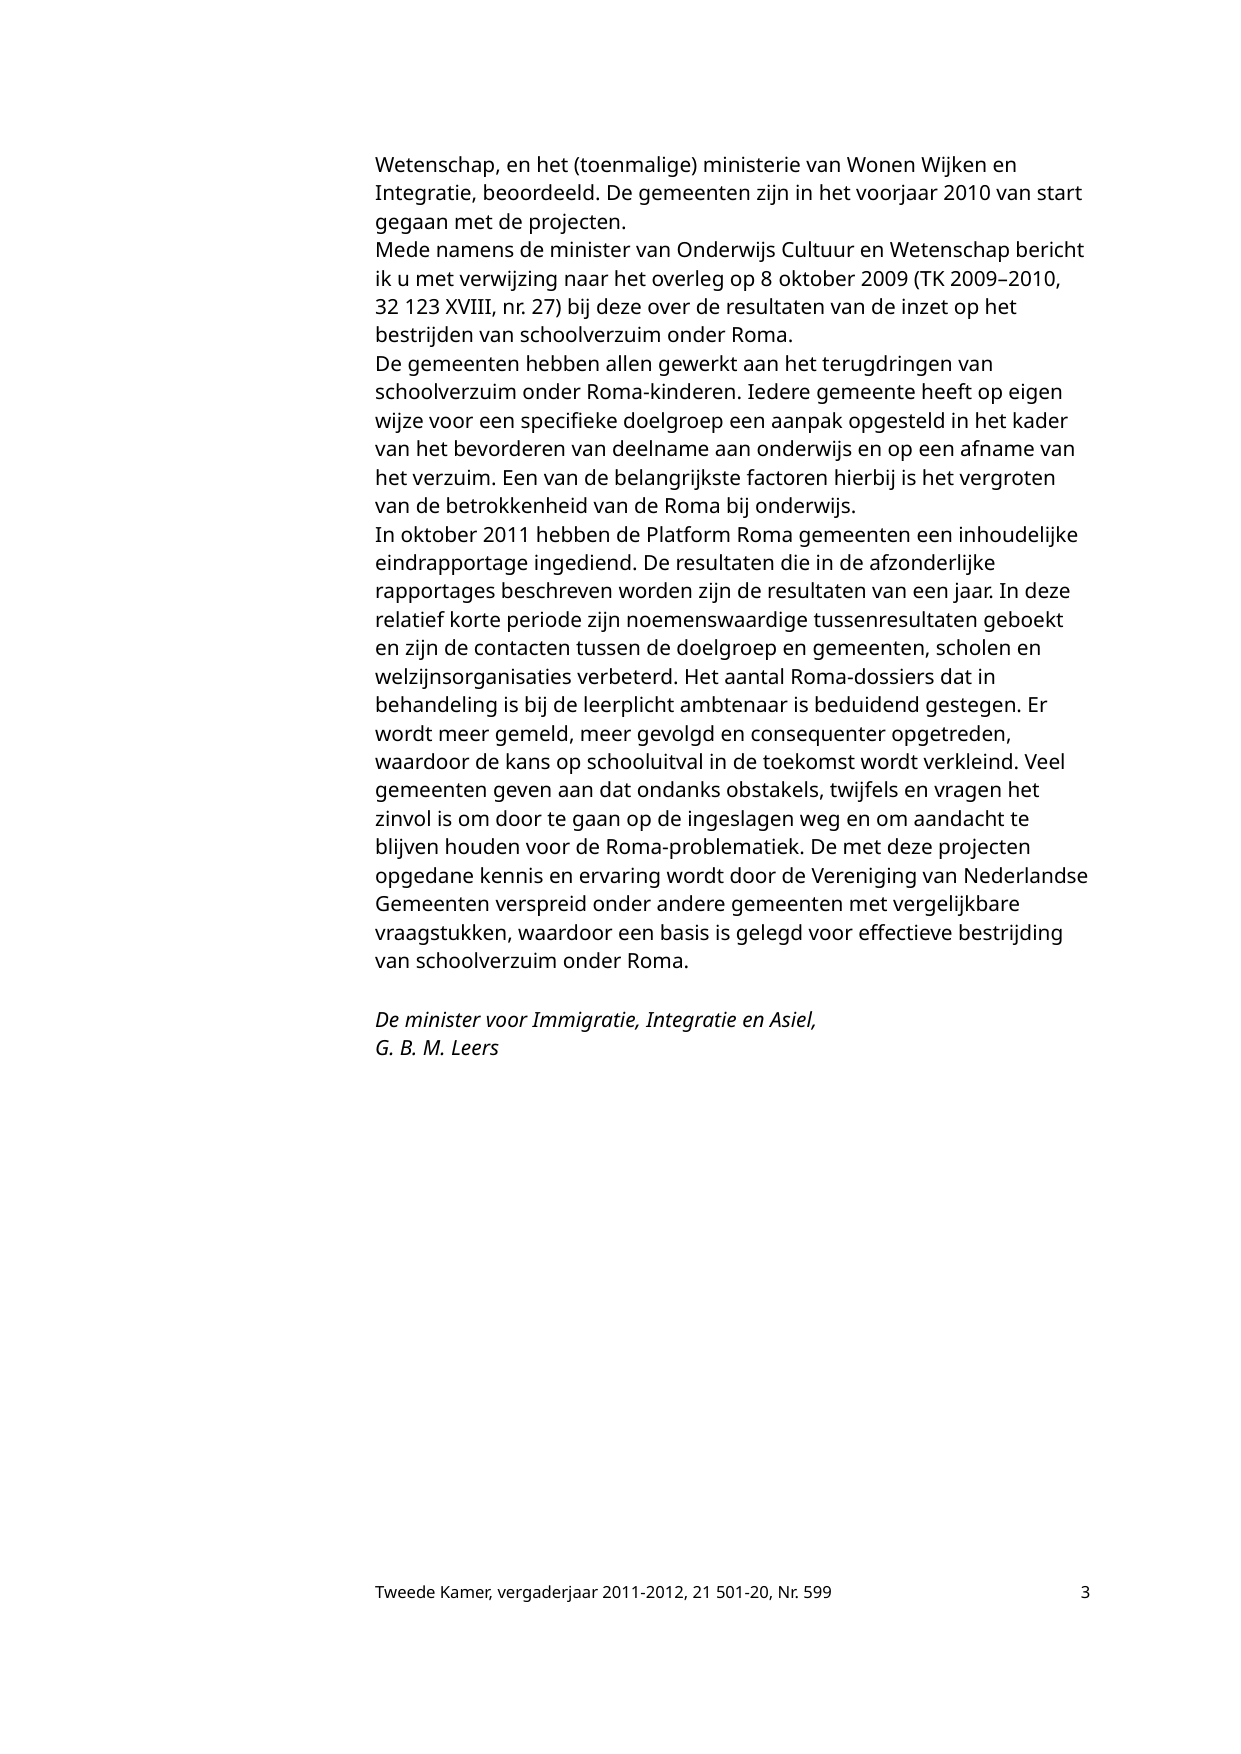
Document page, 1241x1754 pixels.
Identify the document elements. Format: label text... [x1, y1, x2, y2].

text De gemeenten hebben allen gewerkt aan het terugdringen van schoolverzuim onder Roma-kinderen. Iedere gemeente heeft op eigen wijze voor een specifieke doelgroep een aanpak opgesteld in het kader van het bevorderen van deelname aan onderwijs en op een afname van het verzuim. Een van de belangrijkste factoren hierbij is het vergroten van de betrokkenheid van de Roma bij onderwijs. [375, 349, 1090, 520]
text De minister voor Immigratie, Integratie en Asiel, [375, 1005, 1090, 1033]
text In oktober 2011 hebben de Platform Roma gemeenten een inhoudelijke eindrapportage ingediend. De resultaten die in de afzonderlijke rapportages beschreven worden zijn de resultaten van een jaar. In deze relatief korte periode zijn noemenswaardige tussenresultaten geboekt en zijn de contacten tussen de doelgroep en gemeenten, scholen en welzijnsorganisaties verbeterd. Het aantal Roma-dossiers dat in behandeling is bij de leerplicht ambtenaar is beduidend gestegen. Er wordt meer gemeld, meer gevolgd en consequenter opgetreden, waardoor de kans op schooluitval in de toekomst wordt verkleind. Veel gemeenten geven aan dat ondanks obstakels, twijfels en vragen het zinvol is om door te gaan op de ingeslagen weg en om aandacht te blijven houden voor de Roma-problematiek. De met deze projecten opgedane kennis en ervaring wordt door de Vereniging van Nederlandse Gemeenten verspreid onder andere gemeenten met vergelijkbare vraagstukken, waardoor een basis is gelegd voor effectieve bestrijding van schoolverzuim onder Roma. [375, 520, 1090, 975]
text Mede namens de minister van Onderwijs Cultuur en Wetenschap bericht ik u met verwijzing naar het overleg op 8 oktober 2009 (TK 2009–2010, 32 123 XVIII, nr. 27) bij deze over de resultaten van de inzet op het bestrijden van schoolverzuim onder Roma. [375, 235, 1090, 349]
text G. B. M. Leers [375, 1033, 1090, 1062]
text Wetenschap, en het (toenmalige) ministerie van Wonen Wijken en Integratie, beoordeeld. De gemeenten zijn in het voorjaar 2010 van start gegaan met de projecten. [375, 150, 1090, 235]
